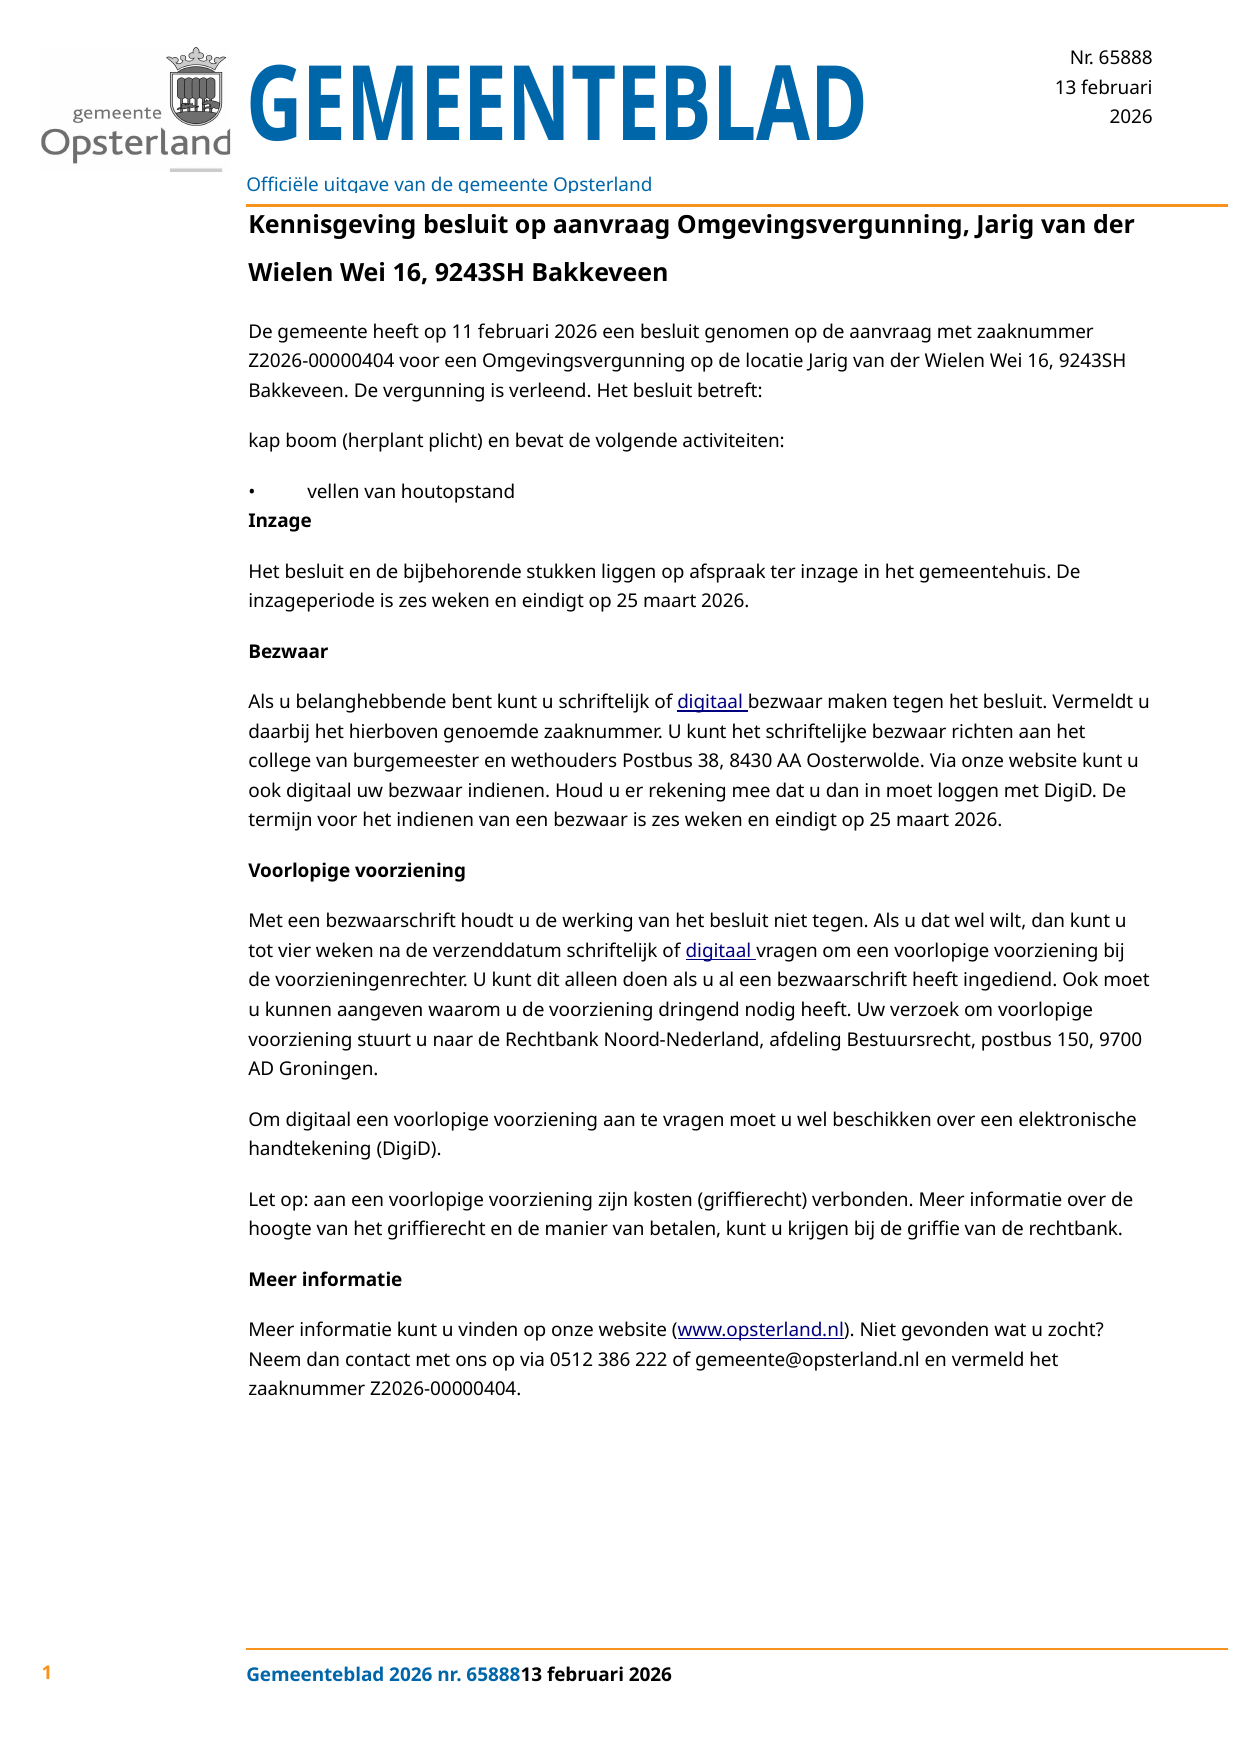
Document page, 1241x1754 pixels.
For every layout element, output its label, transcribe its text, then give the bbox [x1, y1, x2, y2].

text Met een bezwaarschrift houdt u de werking van het besluit niet tegen. Als u dat wel wilt, dan kunt u tot vier weken na de verzenddatum schriftelijk of digitaal vragen om een voorlopige voorziening bij de voorzieningenrechter. U kunt dit alleen doen als u al een bezwaarschrift heeft ingediend. Ook moet u kunnen aangeven waarom u de voorziening dringend nodig heeft. Uw verzoek om voorlopige voorziening stuurt u naar de Rechtbank Noord-Nederland, afdeling Bestuursrecht, postbus 150, 9700 AD Groningen. [248, 907, 1152, 1081]
text kap boom (herplant plicht) en bevat de volgende activiteiten: [248, 427, 1152, 453]
text Het besluit en de bijbehorende stukken liggen op afspraak ter inzage in het gemeentehuis. De inzageperiode is zes weken en eindigt op 25 maart 2026. [248, 558, 1152, 613]
list vellen van houtopstand [248, 478, 1152, 504]
text Inzage [248, 507, 1152, 533]
text Voorlopige voorziening [248, 857, 1152, 883]
text Om digitaal een voorlopige voorziening aan te vragen moet u wel beschikken over een elektronische handtekening (DigiD). [248, 1106, 1152, 1161]
picture [41, 47, 231, 172]
text Als u belanghebbende bent kunt u schriftelijk of digitaal bezwaar maken tegen het besluit. Vermeldt u daarbij het hierboven genoemde zaaknummer. U kunt het schriftelijke bezwaar richten aan het college van burgemeester en wethouders Postbus 38, 8430 AA Oosterwolde. Via onze website kunt u ook digitaal uw bezwaar indienen. Houd u er rekening mee dat u dan in moet loggen met DigiD. De termijn voor het indienen van een bezwaar is zes weken en eindigt op 25 maart 2026. [248, 688, 1152, 832]
text Kennisgeving besluit op aanvraag Omgevingsvergunning, Jarig van der Wielen Wei 16, 9243SH Bakkeveen [248, 207, 1152, 288]
text Meer informatie [248, 1266, 1152, 1292]
text Bezwaar [248, 638, 1152, 664]
text Meer informatie kunt u vinden op onze website (www.opsterland.nl). Niet gevonden wat u zocht? Neem dan contact met ons op via 0512 386 222 of gemeente@opsterland.nl en vermeld het zaaknummer Z2026-00000404. [248, 1316, 1152, 1401]
text Let op: aan een voorlopige voorziening zijn kosten (griffierecht) verbonden. Meer informatie over de hoogte van het griffierecht en de manier van betalen, kunt u krijgen bij de griffie van de rechtbank. [248, 1186, 1152, 1241]
text De gemeente heeft op 11 februari 2026 een besluit genomen op de aanvraag met zaaknummer Z2026-00000404 voor een Omgevingsvergunning op de locatie Jarig van der Wielen Wei 16, 9243SH Bakkeveen. De vergunning is verleend. Het besluit betreft: [248, 318, 1152, 403]
